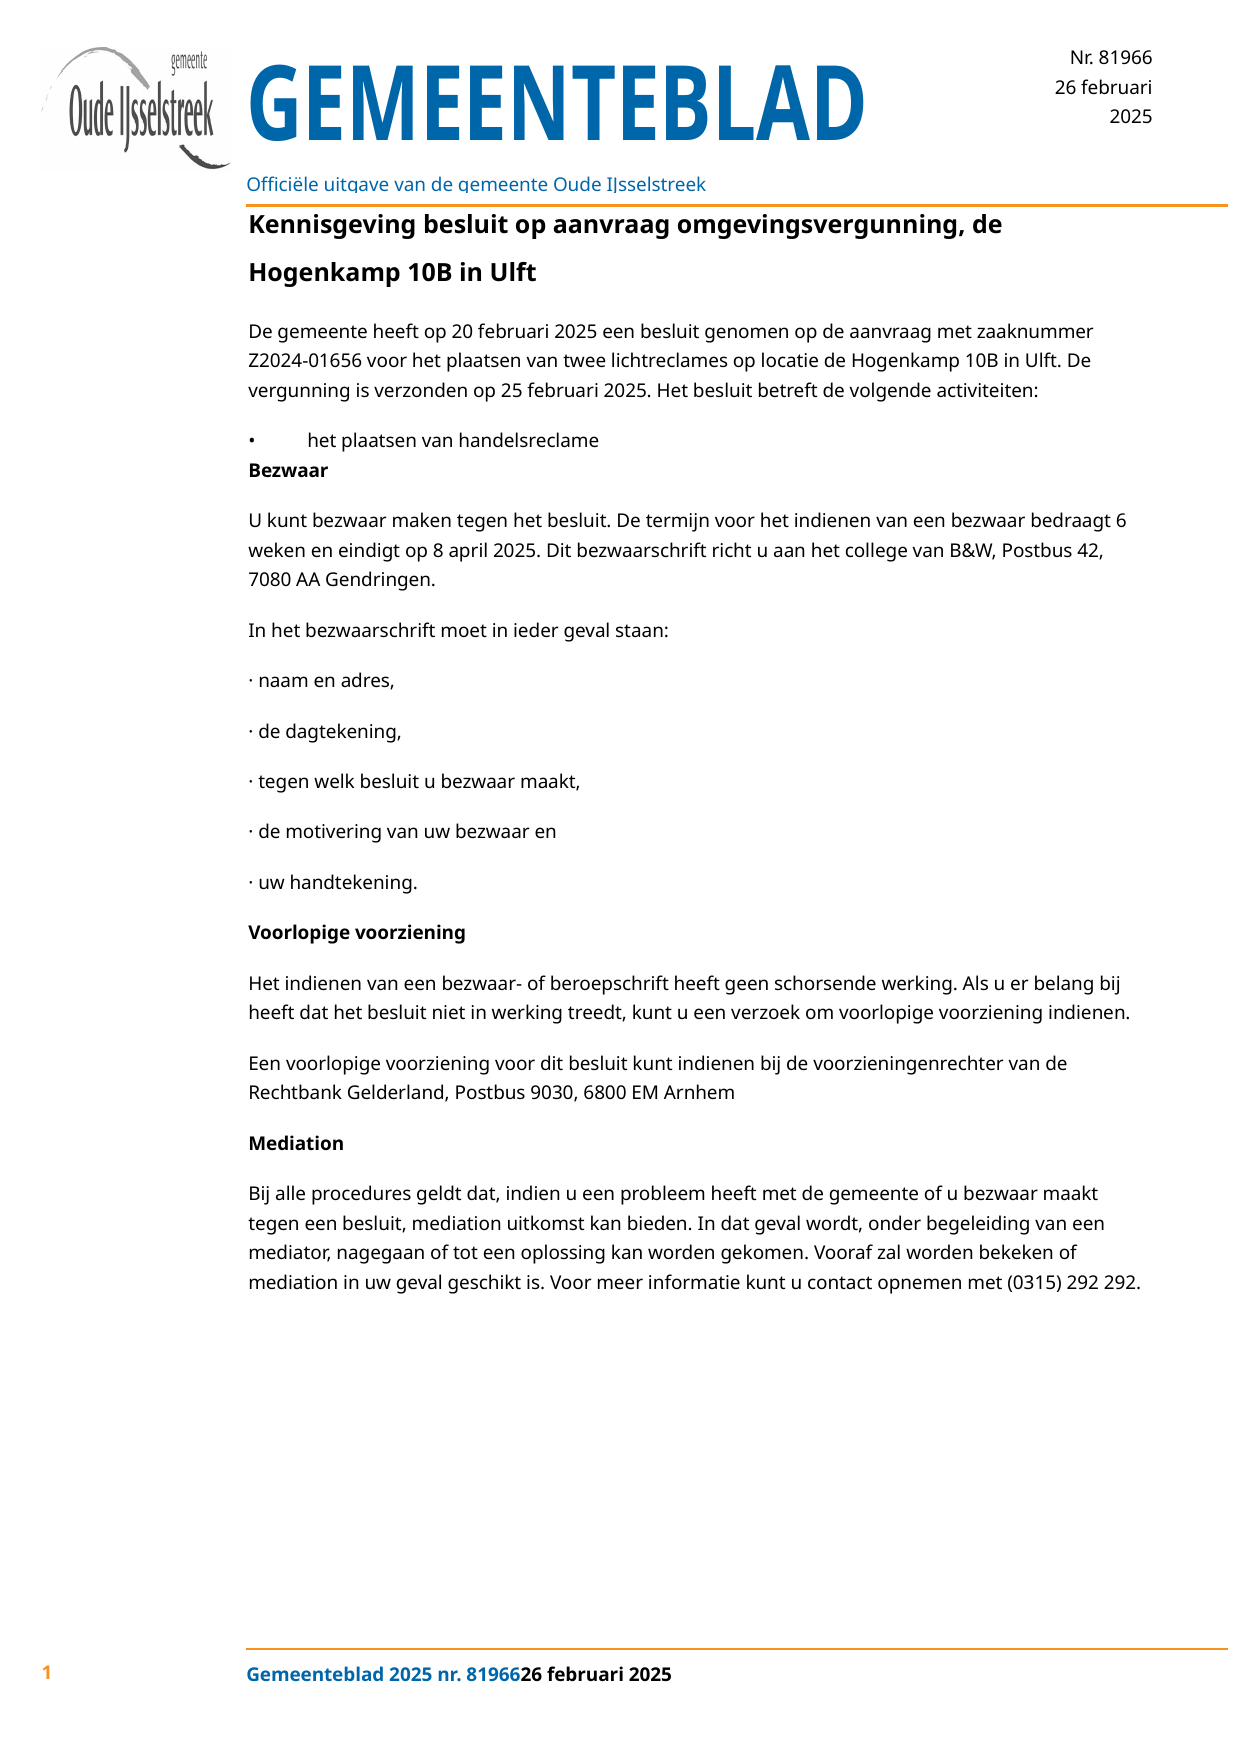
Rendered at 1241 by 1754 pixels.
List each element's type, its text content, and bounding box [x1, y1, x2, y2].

text · de motivering van uw bezwaar en [248, 819, 1152, 844]
text Mediation [248, 1130, 1152, 1156]
text U kunt bezwaar maken tegen het besluit. De termijn voor het indienen van een bezwaar bedraagt 6 weken en eindigt op 8 april 2025. Dit bezwaarschrift richt u aan het college van B&W, Postbus 42, 7080 AA Gendringen. [248, 507, 1152, 592]
text Een voorlopige voorziening voor dit besluit kunt indienen bij de voorzieningenrechter van de Rechtbank Gelderland, Postbus 9030, 6800 EM Arnhem [248, 1050, 1152, 1105]
text Bij alle procedures geldt dat, indien u een probleem heeft met de gemeente of u bezwaar maakt tegen een besluit, mediation uitkomst kan bieden. In dat geval wordt, onder begeleiding van een mediator, nagegaan of tot een oplossing kan worden gekomen. Vooraf zal worden bekeken of mediation in uw geval geschikt is. Voor meer informatie kunt u contact opnemen met (0315) 292 292. [248, 1180, 1152, 1295]
text · tegen welk besluit u bezwaar maakt, [248, 768, 1152, 794]
text Het indienen van een bezwaar- of beroepschrift heeft geen schorsende werking. Als u er belang bij heeft dat het besluit niet in werking treedt, kunt u een verzoek om voorlopige voorziening indienen. [248, 970, 1152, 1025]
text · uw handtekening. [248, 869, 1152, 895]
picture [41, 47, 231, 172]
text Bezwaar [248, 457, 1152, 483]
text Kennisgeving besluit op aanvraag omgevingsvergunning, de Hogenkamp 10B in Ulft [248, 207, 1152, 288]
list het plaatsen van handelsreclame [248, 427, 1152, 453]
text In het bezwaarschrift moet in ieder geval staan: [248, 617, 1152, 643]
text · naam en adres, [248, 667, 1152, 693]
text De gemeente heeft op 20 februari 2025 een besluit genomen op de aanvraag met zaaknummer Z2024-01656 voor het plaatsen van twee lichtreclames op locatie de Hogenkamp 10B in Ulft. De vergunning is verzonden op 25 februari 2025. Het besluit betreft de volgende activiteiten: [248, 318, 1152, 403]
text Voorlopige voorziening [248, 919, 1152, 945]
text · de dagtekening, [248, 718, 1152, 744]
